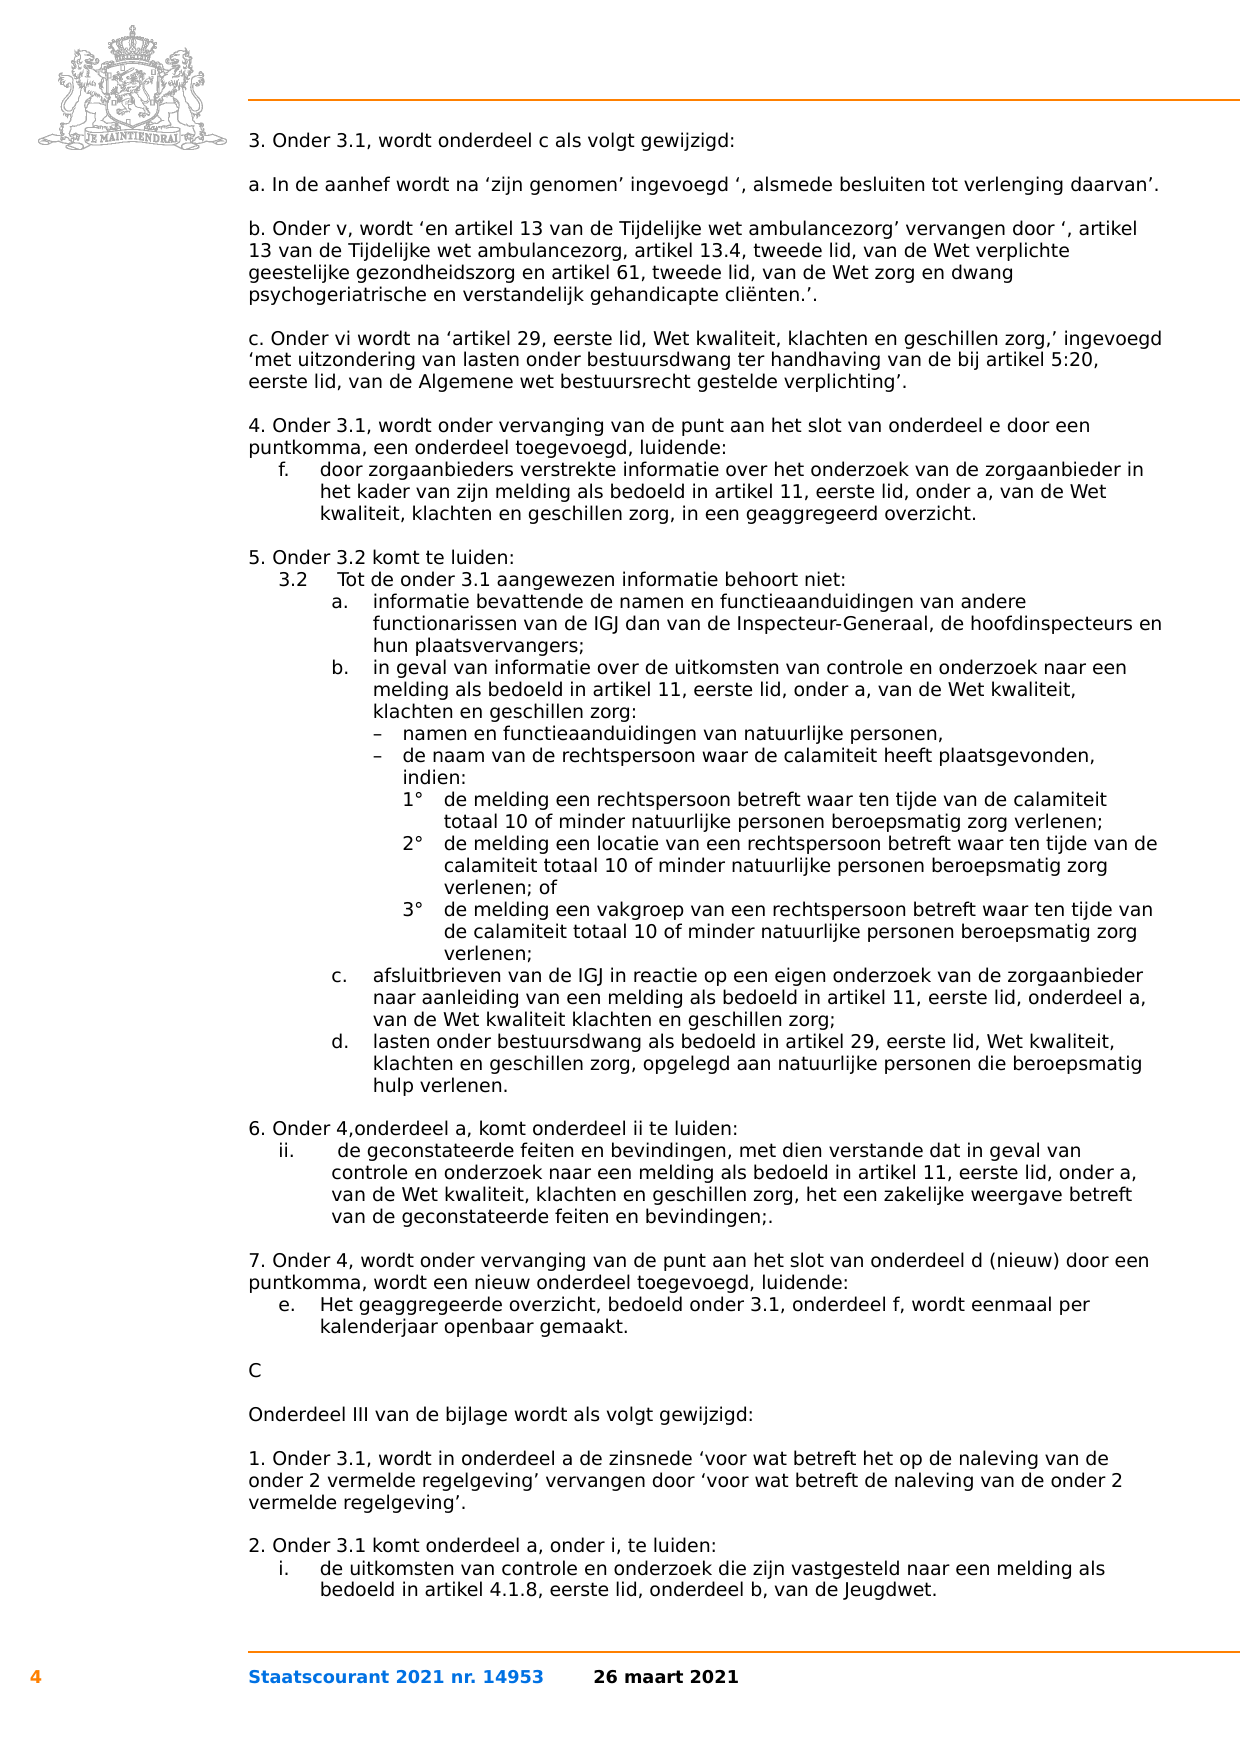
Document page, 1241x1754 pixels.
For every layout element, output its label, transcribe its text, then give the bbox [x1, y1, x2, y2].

text – de naam van de rechtspersoon waar de calamiteit heeft plaatsgevonden, indien: [373, 745, 1163, 789]
text c. Onder vi wordt na ‘artikel 29, eerste lid, Wet kwaliteit, klachten en geschillen zorg,’ ingevoegd ‘met uitzondering van lasten onder bestuursdwang ter handhaving van de bij artikel 5:20, eerste lid, van de Algemene wet bestuursrecht gestelde verplichting’. [248, 327, 1163, 393]
text a. informatie bevattende de namen en functieaanduidingen van andere functionarissen van de IGJ dan van de Inspecteur-Generaal, de hoofdinspecteurs en hun plaatsvervangers; [331, 591, 1163, 657]
text 1. Onder 3.1, wordt in onderdeel a de zinsnede ‘voor wat betreft het op de naleving van de onder 2 vermelde regelgeving’ vervangen door ‘voor wat betreft de naleving van de onder 2 vermelde regelgeving’. [248, 1448, 1163, 1513]
text 2° de melding een locatie van een rechtspersoon betreft waar ten tijde van de calamiteit totaal 10 of minder natuurlijke personen beroepsmatig zorg verlenen; of [402, 833, 1163, 899]
text 3. Onder 3.1, wordt onderdeel c als volgt gewijzigd: [248, 130, 1163, 152]
text 3° de melding een vakgroep van een rechtspersoon betreft waar ten tijde van de calamiteit totaal 10 of minder natuurlijke personen beroepsmatig zorg verlenen; [402, 899, 1163, 964]
text 7. Onder 4, wordt onder vervanging van de punt aan het slot van onderdeel d (nieuw) door een puntkomma, wordt een nieuw onderdeel toegevoegd, luidende: [248, 1250, 1163, 1294]
text b. in geval van informatie over de uitkomsten van controle en onderzoek naar een melding als bedoeld in artikel 11, eerste lid, onder a, van de Wet kwaliteit, klachten en geschillen zorg: [331, 657, 1163, 723]
text e. Het geaggregeerde overzicht, bedoeld onder 3.1, onderdeel f, wordt eenmaal per kalenderjaar openbaar gemaakt. [278, 1294, 1163, 1338]
text ii. de geconstateerde feiten en bevindingen, met dien verstande dat in geval van controle en onderzoek naar een melding als bedoeld in artikel 11, eerste lid, onder a, van de Wet kwaliteit, klachten en geschillen zorg, het een zakelijke weergave betreft van de geconstateerde feiten en bevindingen;. [278, 1140, 1163, 1228]
text 6. Onder 4,onderdeel a, komt onderdeel ii te luiden: [248, 1118, 1163, 1140]
text 3.2 Tot de onder 3.1 aangewezen informatie behoort niet: [278, 569, 1163, 591]
text c. afsluitbrieven van de IGJ in reactie op een eigen onderzoek van de zorgaanbieder naar aanleiding van een melding als bedoeld in artikel 11, eerste lid, onderdeel a, van de Wet kwaliteit klachten en geschillen zorg; [331, 964, 1163, 1031]
text Onderdeel III van de bijlage wordt als volgt gewijzigd: [248, 1404, 1163, 1426]
text C [248, 1360, 1163, 1382]
text a. In de aanhef wordt na ‘zijn genomen’ ingevoegd ‘, alsmede besluiten tot verlenging daarvan’. [248, 174, 1163, 196]
text f. door zorgaanbieders verstrekte informatie over het onderzoek van de zorgaanbieder in het kader van zijn melding als bedoeld in artikel 11, eerste lid, onder a, van de Wet kwaliteit, klachten en geschillen zorg, in een geaggregeerd overzicht. [278, 459, 1163, 525]
text 5. Onder 3.2 komt te luiden: [248, 547, 1163, 569]
text d. lasten onder bestuursdwang als bedoeld in artikel 29, eerste lid, Wet kwaliteit, klachten en geschillen zorg, opgelegd aan natuurlijke personen die beroepsmatig hulp verlenen. [331, 1031, 1163, 1096]
text b. Onder v, wordt ‘en artikel 13 van de Tijdelijke wet ambulancezorg’ vervangen door ‘, artikel 13 van de Tijdelijke wet ambulancezorg, artikel 13.4, tweede lid, van de Wet verplichte geestelijke gezondheidszorg en artikel 61, tweede lid, van de Wet zorg en dwang psychogeriatrische en verstandelijk gehandicapte cliënten.’. [248, 218, 1163, 306]
text 2. Onder 3.1 komt onderdeel a, onder i, te luiden: [248, 1535, 1163, 1557]
text 1° de melding een rechtspersoon betreft waar ten tijde van de calamiteit totaal 10 of minder natuurlijke personen beroepsmatig zorg verlenen; [402, 789, 1163, 833]
text 4. Onder 3.1, wordt onder vervanging van de punt aan het slot van onderdeel e door een puntkomma, een onderdeel toegevoegd, luidende: [248, 415, 1163, 459]
text – namen en functieaanduidingen van natuurlijke personen, [373, 723, 1163, 745]
text i. de uitkomsten van controle en onderzoek die zijn vastgesteld naar een melding als bedoeld in artikel 4.1.8, eerste lid, onderdeel b, van de Jeugdwet. [278, 1557, 1163, 1601]
picture [38, 25, 227, 150]
